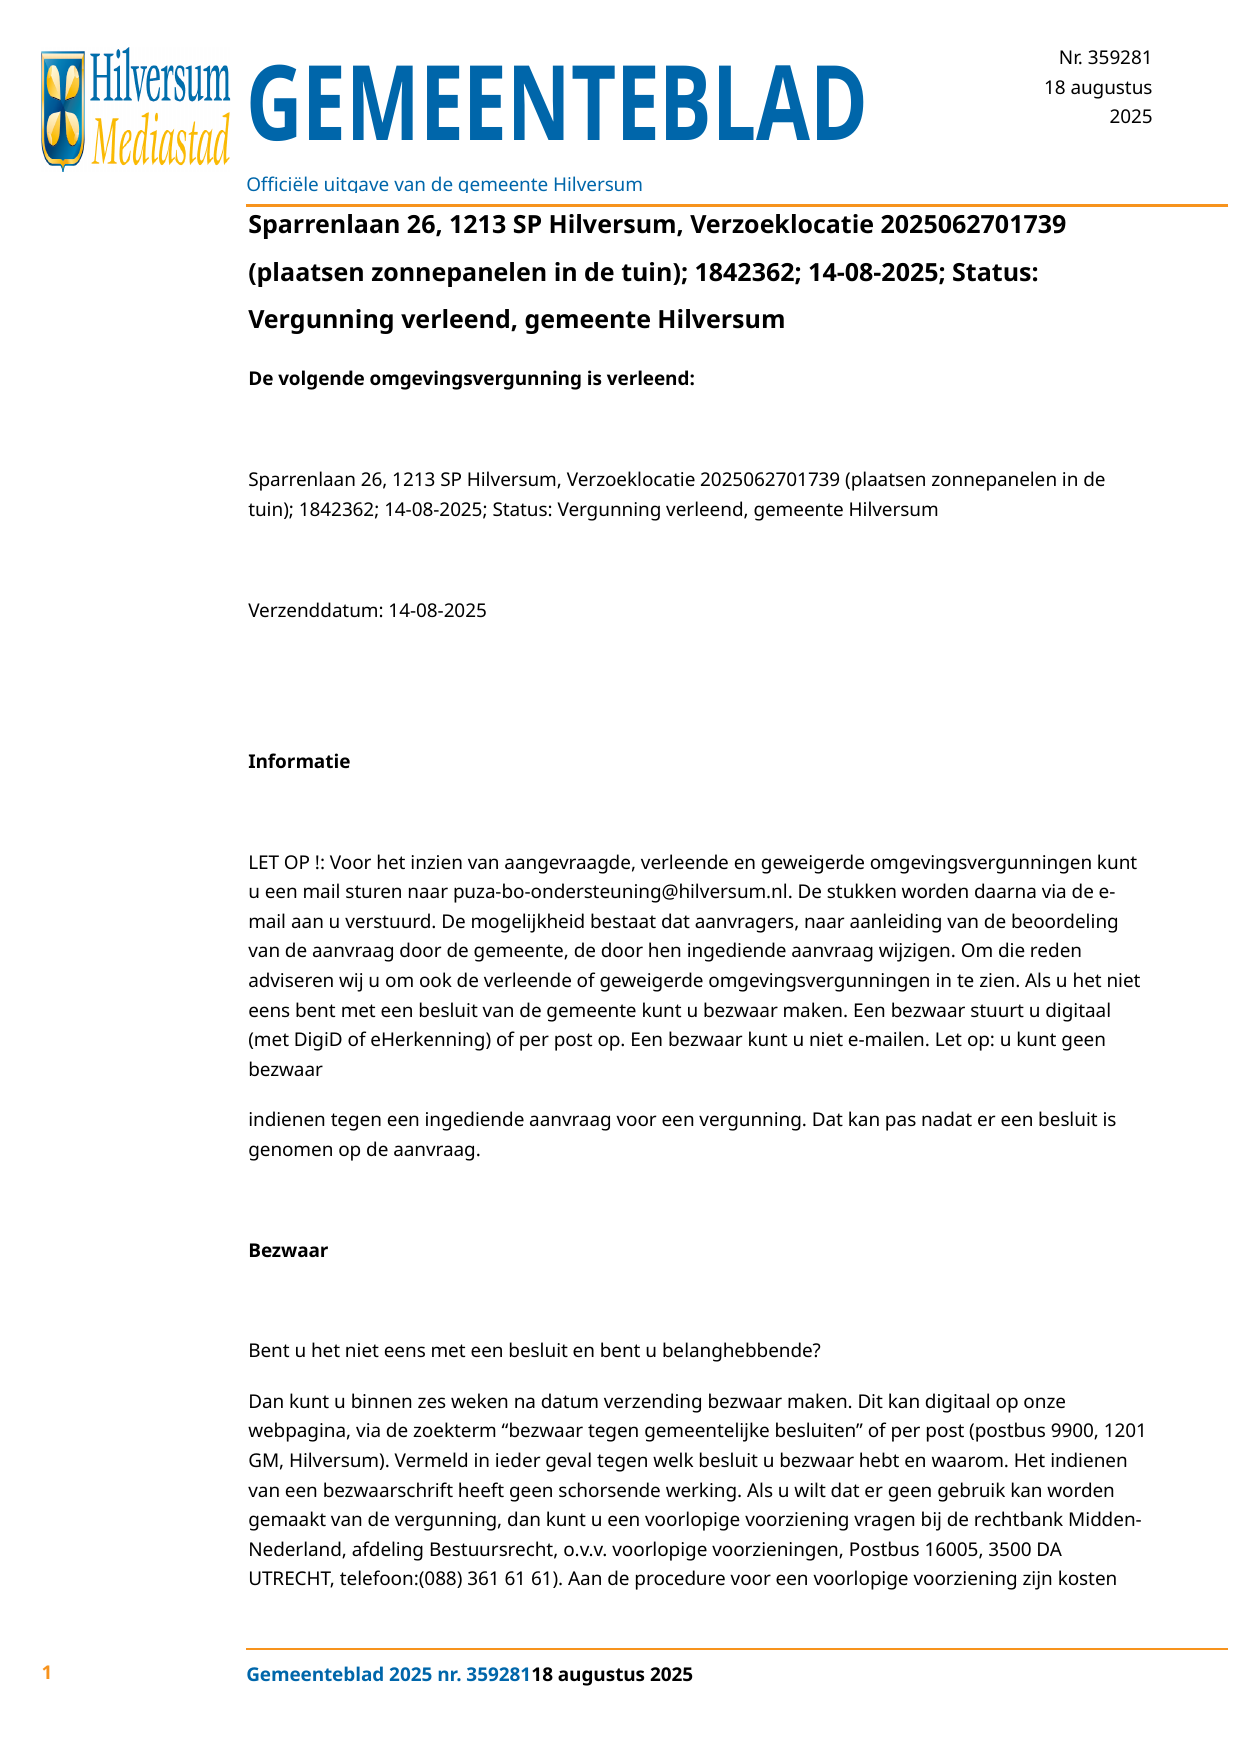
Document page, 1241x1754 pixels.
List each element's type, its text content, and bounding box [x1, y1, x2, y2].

text Verzenddatum: 14-08-2025 [248, 597, 1152, 622]
text LET OP !: Voor het inzien van aangevraagde, verleende en geweigerde omgevingsvergunningen kunt u een mail sturen naar puza-bo-ondersteuning@hilversum.nl. De stukken worden daarna via de e-mail aan u verstuurd. De mogelijkheid bestaat dat aanvragers, naar aanleiding van de beoordeling van de aanvraag door de gemeente, de door hen ingediende aanvraag wijzigen. Om die reden adviseren wij u om ook de verleende of geweigerde omgevingsvergunningen in te zien. Als u het niet eens bent met een besluit van de gemeente kunt u bezwaar maken. Een bezwaar stuurt u digitaal (met DigiD of eHerkenning) of per post op. Een bezwaar kunt u niet e-mailen. Let op: u kunt geen bezwaar [248, 849, 1152, 1082]
text Sparrenlaan 26, 1213 SP Hilversum, Verzoeklocatie 2025062701739 (plaatsen zonnepanelen in de tuin); 1842362; 14-08-2025; Status: Vergunning verleend, gemeente Hilversum [248, 466, 1152, 522]
text De volgende omgevingsvergunning is verleend: [248, 366, 1152, 391]
text Bent u het niet eens met een besluit en bent u belanghebbende? [248, 1338, 1152, 1363]
text Informatie [248, 748, 1152, 774]
text Sparrenlaan 26, 1213 SP Hilversum, Verzoeklocatie 2025062701739 (plaatsen zonnepanelen in de tuin); 1842362; 14-08-2025; Status: Vergunning verleend, gemeente Hilversum [248, 207, 1152, 336]
picture [41, 47, 231, 172]
text Dan kunt u binnen zes weken na datum verzending bezwaar maken. Dit kan digitaal op onze webpagina, via de zoekterm “bezwaar tegen gemeentelijke besluiten” of per post (postbus 9900, 1201 GM, Hilversum). Vermeld in ieder geval tegen welk besluit u bezwaar hebt en waarom. Het indienen van een bezwaarschrift heeft geen schorsende werking. Als u wilt dat er geen gebruik kan worden gemaakt van de vergunning, dan kunt u een voorlopige voorziening vragen bij de rechtbank Midden-Nederland, afdeling Bestuursrecht, o.v.v. voorlopige voorzieningen, Postbus 16005, 3500 DA UTRECHT, telefoon:(088) 361 61 61). Aan de procedure voor een voorlopige voorziening zijn kosten [248, 1388, 1152, 1591]
text Bezwaar [248, 1237, 1152, 1262]
text indienen tegen een ingediende aanvraag voor een vergunning. Dat kan pas nadat er een besluit is genomen op de aanvraag. [248, 1106, 1152, 1162]
